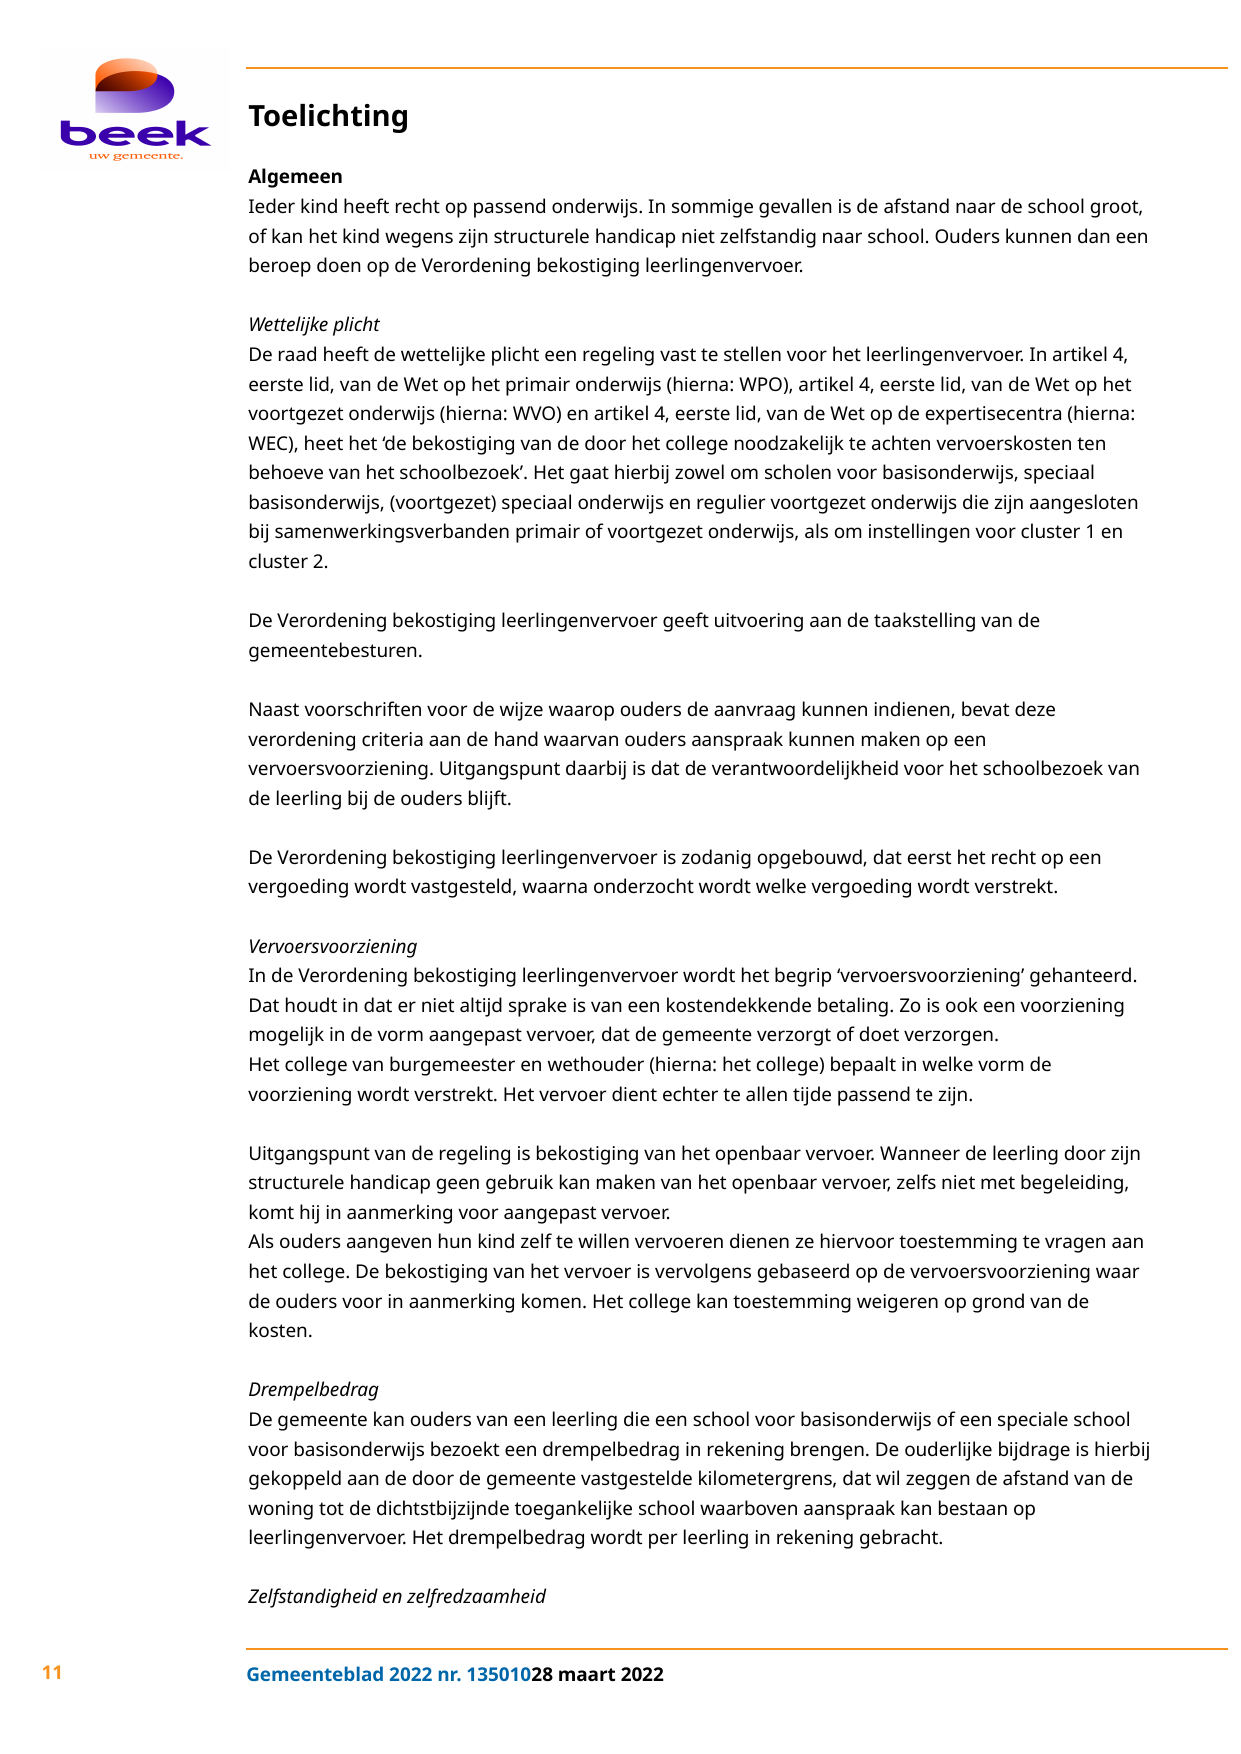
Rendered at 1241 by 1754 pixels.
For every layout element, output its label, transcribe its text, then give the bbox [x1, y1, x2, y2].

text Naast voorschriften voor de wijze waarop ouders de aanvraag kunnen indienen, bevat deze verordening criteria aan de hand waarvan ouders aanspraak kunnen maken op een vervoersvoorziening. Uitgangspunt daarbij is dat de verantwoordelijkheid voor het schoolbezoek van de leerling bij de ouders blijft. [248, 696, 1152, 811]
picture [41, 47, 231, 172]
text Drempelbedrag [248, 1377, 1152, 1402]
text De Verordening bekostiging leerlingenvervoer geeft uitvoering aan de taakstelling van de gemeentebesturen. [248, 607, 1152, 663]
text Het college van burgemeester en wethouder (hierna: het college) bepaalt in welke vorm de voorziening wordt verstrekt. Het vervoer dient echter te allen tijde passend te zijn. [248, 1051, 1152, 1106]
text Algemeen [248, 164, 1152, 189]
text De gemeente kan ouders van een leerling die een school voor basisonderwijs of een speciale school voor basisonderwijs bezoekt een drempelbedrag in rekening brengen. De ouderlijke bijdrage is hierbij gekoppeld aan de door de gemeente vastgestelde kilometergrens, dat wil zeggen de afstand van de woning tot de dichtstbijzijnde toegankelijke school waarboven aanspraak kan bestaan op leerlingenvervoer. Het drempelbedrag wordt per leerling in rekening gebracht. [248, 1406, 1152, 1550]
text Als ouders aangeven hun kind zelf te willen vervoeren dienen ze hiervoor toestemming te vragen aan het college. De bekostiging van het vervoer is vervolgens gebaseerd op de vervoersvoorziening waar de ouders voor in aanmerking komen. Het college kan toestemming weigeren op grond van de kosten. [248, 1229, 1152, 1343]
text De Verordening bekostiging leerlingenvervoer is zodanig opgebouwd, dat eerst het recht op een vergoeding wordt vastgesteld, waarna onderzocht wordt welke vergoeding wordt verstrekt. [248, 844, 1152, 899]
text In de Verordening bekostiging leerlingenvervoer wordt het begrip ‘vervoersvoorziening’ gehanteerd. Dat houdt in dat er niet altijd sprake is van een kostendekkende betaling. Zo is ook een voorziening mogelijk in de vorm aangepast vervoer, dat de gemeente verzorgt of doet verzorgen. [248, 962, 1152, 1047]
text Zelfstandigheid en zelfredzaamheid [248, 1584, 1152, 1609]
text Uitgangspunt van de regeling is bekostiging van het openbaar vervoer. Wanneer de leerling door zijn structurele handicap geen gebruik kan maken van het openbaar vervoer, zelfs niet met begeleiding, komt hij in aanmerking voor aangepast vervoer. [248, 1140, 1152, 1225]
text De raad heeft de wettelijke plicht een regeling vast te stellen voor het leerlingenvervoer. In artikel 4, eerste lid, van de Wet op het primair onderwijs (hierna: WPO), artikel 4, eerste lid, van de Wet op het voortgezet onderwijs (hierna: WVO) en artikel 4, eerste lid, van de Wet op de expertisecentra (hierna: WEC), heet het ‘de bekostiging van de door het college noodzakelijk te achten vervoerskosten ten behoeve van het schoolbezoek’. Het gaat hierbij zowel om scholen voor basisonderwijs, speciaal basisonderwijs, (voortgezet) speciaal onderwijs en regulier voortgezet onderwijs die zijn aangesloten bij samenwerkingsverbanden primair of voortgezet onderwijs, als om instellingen voor cluster 1 en cluster 2. [248, 341, 1152, 574]
text Ieder kind heeft recht op passend onderwijs. In sommige gevallen is de afstand naar de school groot, of kan het kind wegens zijn structurele handicap niet zelfstandig naar school. Ouders kunnen dan een beroep doen op de Verordening bekostiging leerlingenvervoer. [248, 193, 1152, 278]
text Vervoersvoorziening [248, 933, 1152, 958]
text Wettelijke plicht [248, 312, 1152, 337]
text Toelichting [248, 95, 1152, 134]
